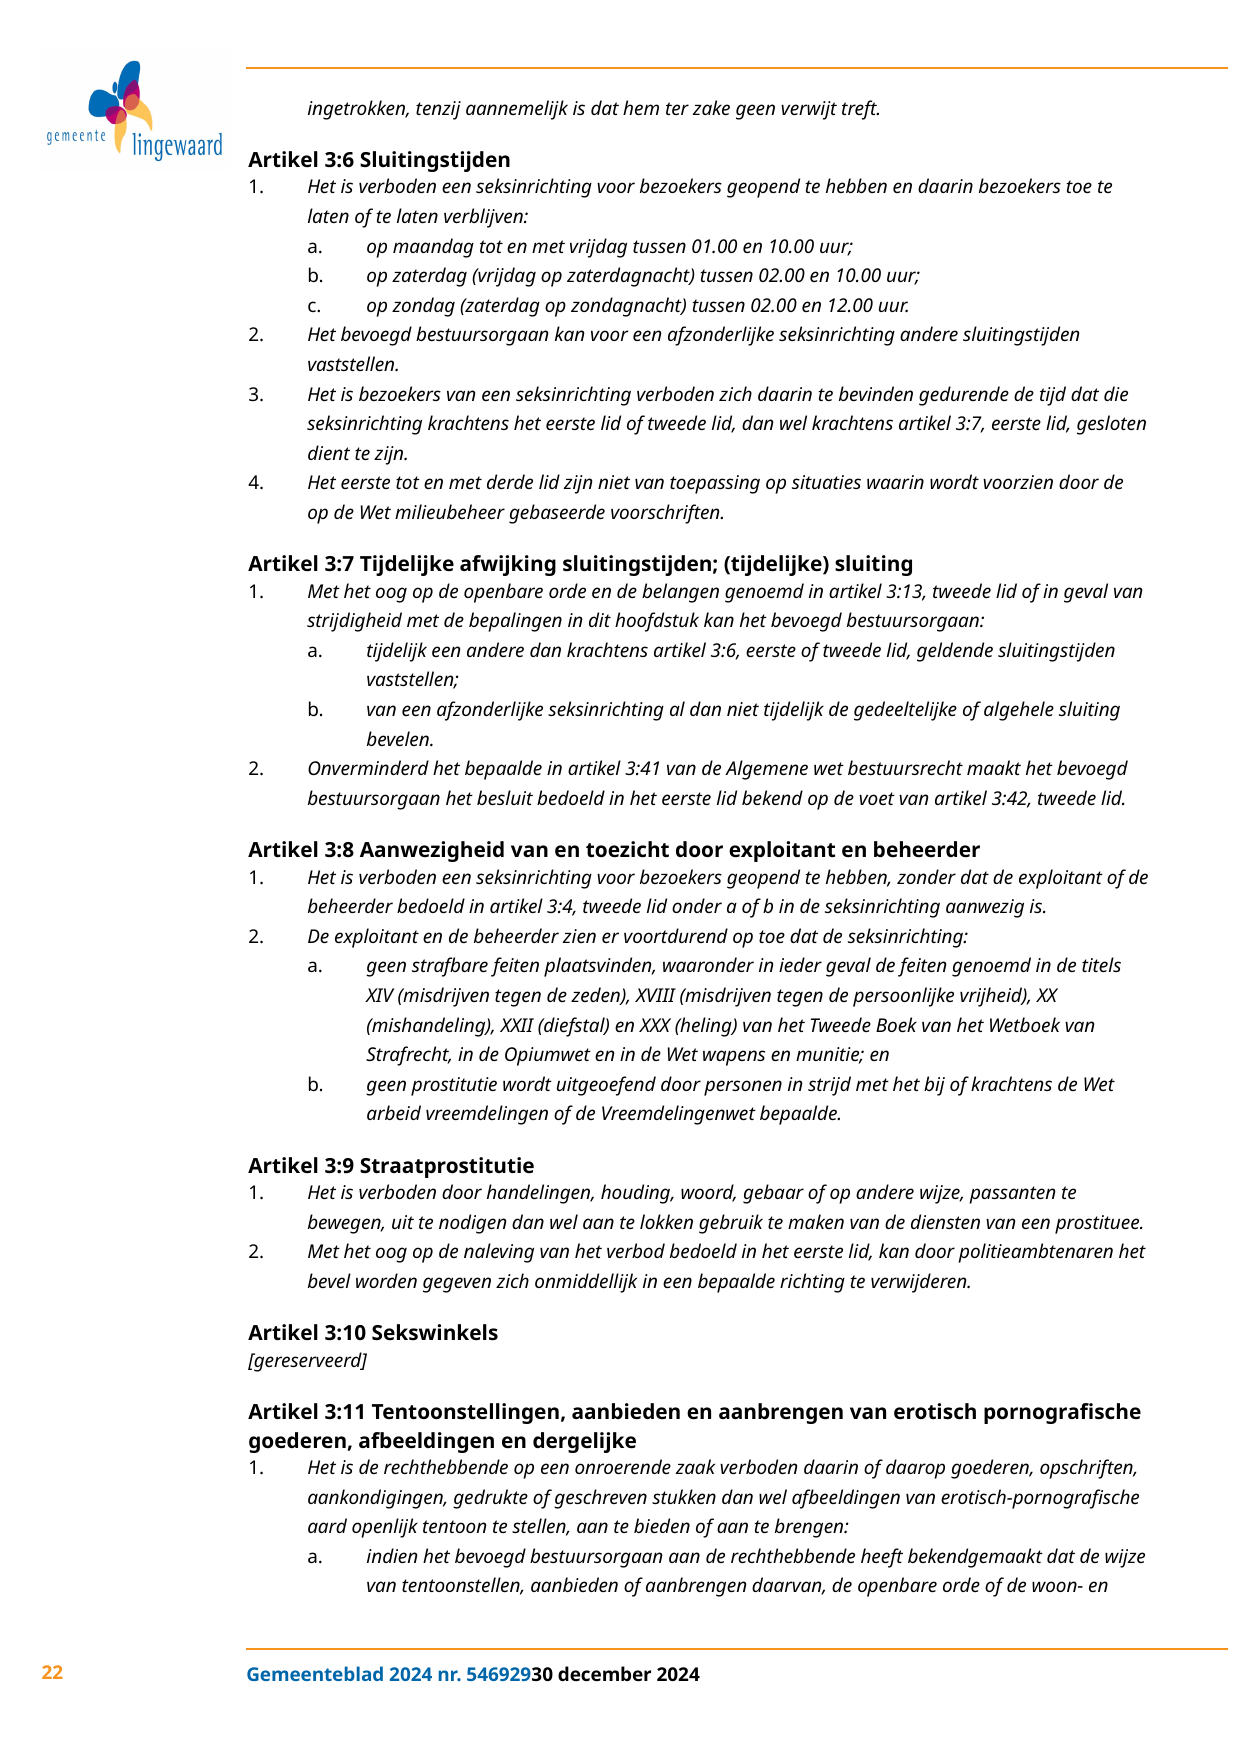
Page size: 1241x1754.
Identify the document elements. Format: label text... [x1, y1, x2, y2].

list op maandag tot en met vrijdag tussen 01.00 en 10.00 uur; [307, 233, 1152, 258]
text Artikel 3:6 Sluitingstijden [248, 145, 1152, 174]
list geen prostitutie wordt uitgeoefend door personen in strijd met het bij of krachtens de Wet arbeid vreemdelingen of de Vreemdelingenwet bepaalde. [307, 1071, 1152, 1126]
list Met het oog op de naleving van het verbod bedoeld in het eerste lid, kan door politieambtenaren het bevel worden gegeven zich onmiddellijk in een bepaalde richting te verwijderen. [248, 1238, 1152, 1294]
list Het is bezoekers van een seksinrichting verboden zich daarin te bevinden gedurende de tijd dat die seksinrichting krachtens het eerste lid of tweede lid, dan wel krachtens artikel 3:7, eerste lid, gesloten dient te zijn. [248, 381, 1152, 466]
list van een afzonderlijke seksinrichting al dan niet tijdelijk de gedeeltelijke of algehele sluiting bevelen. [307, 696, 1152, 752]
list Het is verboden een seksinrichting voor bezoekers geopend te hebben en daarin bezoekers toe te laten of te laten verblijven: [248, 174, 1152, 229]
text Artikel 3:7 Tijdelijke afwijking sluitingstijden; (tijdelijke) sluiting [248, 549, 1152, 578]
list op zaterdag (vrijdag op zaterdagnacht) tussen 02.00 en 10.00 uur; [307, 262, 1152, 288]
list Onverminderd het bepaalde in artikel 3:41 van de Algemene wet bestuursrecht maakt het bevoegd bestuursorgaan het besluit bedoeld in het eerste lid bekend op de voet van artikel 3:42, tweede lid. [248, 755, 1152, 811]
text Artikel 3:10 Sekswinkels [248, 1318, 1152, 1347]
text Artikel 3:11 Tentoonstellingen, aanbieden en aanbrengen van erotisch pornografische goederen, afbeeldingen en dergelijke [248, 1397, 1152, 1454]
list indien het bevoegd bestuursorgaan aan de rechthebbende heeft bekendgemaakt dat de wijze van tentoonstellen, aanbieden of aanbrengen daarvan, de openbare orde of de woon- en [307, 1543, 1152, 1598]
list Het eerste tot en met derde lid zijn niet van toepassing op situaties waarin wordt voorzien door de op de Wet milieubeheer gebaseerde voorschriften. [248, 469, 1152, 525]
text Artikel 3:8 Aanwezigheid van en toezicht door exploitant en beheerder [248, 835, 1152, 864]
list Het is verboden door handelingen, houding, woord, gebaar of op andere wijze, passanten te bewegen, uit te nodigen dan wel aan te lokken gebruik te maken van de diensten van een prostituee. [248, 1179, 1152, 1235]
list Het is de rechthebbende op een onroerende zaak verboden daarin of daarop goederen, opschriften, aankondigingen, gedrukte of geschreven stukken dan wel afbeeldingen van erotisch-pornografische aard openlijk tentoon te stellen, aan te bieden of aan te brengen: [248, 1454, 1152, 1539]
list Met het oog op de openbare orde en de belangen genoemd in artikel 3:13, tweede lid of in geval van strijdigheid met de bepalingen in dit hoofdstuk kan het bevoegd bestuursorgaan: [248, 578, 1152, 633]
text Artikel 3:9 Straatprostitutie [248, 1151, 1152, 1179]
picture [41, 47, 231, 172]
list Het is verboden een seksinrichting voor bezoekers geopend te hebben, zonder dat de exploitant of de beheerder bedoeld in artikel 3:4, tweede lid onder a of b in de seksinrichting aanwezig is. [248, 864, 1152, 919]
text [gereserveerd] [248, 1347, 1152, 1373]
list op zondag (zaterdag op zondagnacht) tussen 02.00 en 12.00 uur. [307, 292, 1152, 318]
list tijdelijk een andere dan krachtens artikel 3:6, eerste of tweede lid, geldende sluitingstijden vaststellen; [307, 637, 1152, 692]
list ingetrokken, tenzij aannemelijk is dat hem ter zake geen verwijt treft. [248, 95, 1152, 121]
list De exploitant en de beheerder zien er voortdurend op toe dat de seksinrichting: [248, 923, 1152, 949]
list Het bevoegd bestuursorgaan kan voor een afzonderlijke seksinrichting andere sluitingstijden vaststellen. [248, 322, 1152, 377]
list geen strafbare feiten plaatsvinden, waaronder in ieder geval de feiten genoemd in de titels XIV (misdrijven tegen de zeden), XVIII (misdrijven tegen de persoonlijke vrijheid), XX (mishandeling), XXII (diefstal) en XXX (heling) van het Tweede Boek van het Wetboek van Strafrecht, in de Opiumwet en in de Wet wapens en munitie; en [307, 953, 1152, 1067]
